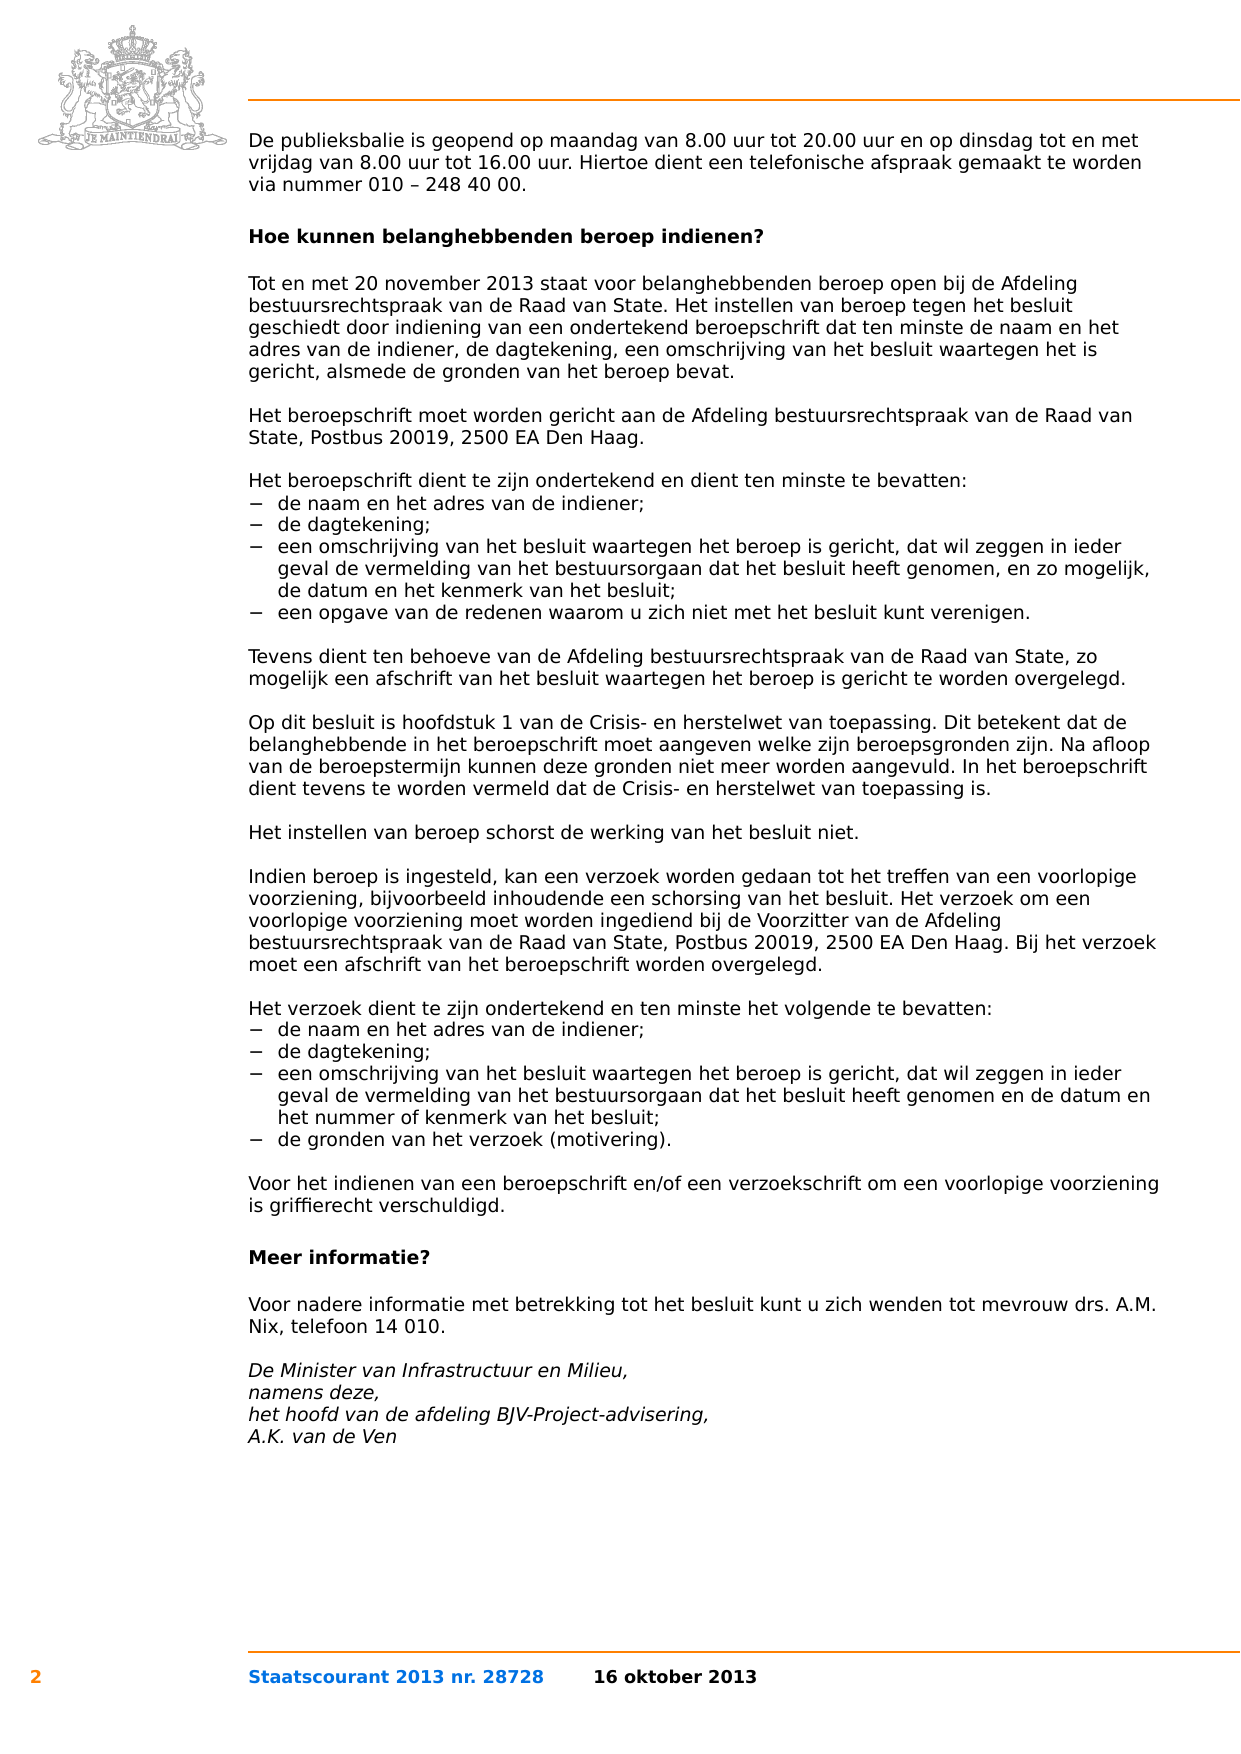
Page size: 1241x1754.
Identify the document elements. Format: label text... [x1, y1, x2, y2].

text Voor het indienen van een beroepschrift en/of een verzoekschrift om een voorlopige voorziening is griffierecht verschuldigd. [248, 1173, 1163, 1217]
text Het beroepschrift moet worden gericht aan de Afdeling bestuursrechtspraak van de Raad van State, Postbus 20019, 2500 EA Den Haag. [248, 404, 1163, 448]
text Het instellen van beroep schorst de werking van het besluit niet. [248, 822, 1163, 844]
subtitle Meer informatie? [248, 1247, 1163, 1269]
text De publieksbalie is geopend op maandag van 8.00 uur tot 20.00 uur en op dinsdag tot en met vrijdag van 8.00 uur tot 16.00 uur. Hiertoe dient een telefonische afspraak gemaakt te worden via nummer 010 – 248 40 00. [248, 130, 1163, 196]
text − de naam en het adres van de indiener; [248, 492, 1163, 514]
text − een opgave van de redenen waarom u zich niet met het besluit kunt verenigen. [248, 602, 1163, 624]
text Indien beroep is ingesteld, kan een verzoek worden gedaan tot het treffen van een voorlopige voorziening, bijvoorbeeld inhoudende een schorsing van het besluit. Het verzoek om een voorlopige voorziening moet worden ingediend bij de Voorzitter van de Afdeling bestuursrechtspraak van de Raad van State, Postbus 20019, 2500 EA Den Haag. Bij het verzoek moet een afschrift van het beroepschrift worden overgelegd. [248, 866, 1163, 976]
text − de dagtekening; [248, 1041, 1163, 1063]
text Voor nadere informatie met betrekking tot het besluit kunt u zich wenden tot mevrouw drs. A.M. Nix, telefoon 14 010. [248, 1294, 1163, 1338]
text Tot en met 20 november 2013 staat voor belanghebbenden beroep open bij de Afdeling bestuursrechtspraak van de Raad van State. Het instellen van beroep tegen het besluit geschiedt door indiening van een ondertekend beroepschrift dat ten minste de naam en het adres van de indiener, de dagtekening, een omschrijving van het besluit waartegen het is gericht, alsmede de gronden van het beroep bevat. [248, 273, 1163, 383]
text Het beroepschrift dient te zijn ondertekend en dient ten minste te bevatten: [248, 470, 1163, 492]
text Op dit besluit is hoofdstuk 1 van de Crisis- en herstelwet van toepassing. Dit betekent dat de belanghebbende in het beroepschrift moet aangeven welke zijn beroepsgronden zijn. Na afloop van de beroepstermijn kunnen deze gronden niet meer worden aangevuld. In het beroepschrift dient tevens te worden vermeld dat de Crisis- en herstelwet van toepassing is. [248, 712, 1163, 800]
text − een omschrijving van het besluit waartegen het beroep is gericht, dat wil zeggen in ieder geval de vermelding van het bestuursorgaan dat het besluit heeft genomen, en zo mogelijk, de datum en het kenmerk van het besluit; [248, 536, 1163, 602]
text − de naam en het adres van de indiener; [248, 1019, 1163, 1041]
text − de gronden van het verzoek (motivering). [248, 1129, 1163, 1151]
text Het verzoek dient te zijn ondertekend en ten minste het volgende te bevatten: [248, 997, 1163, 1019]
subtitle Hoe kunnen belanghebbenden beroep indienen? [248, 226, 1163, 248]
text De Minister van Infrastructuur en Milieu, namens deze, het hoofd van de afdeling BJV-Project-advisering, A.K. van de Ven [248, 1360, 1163, 1448]
text − een omschrijving van het besluit waartegen het beroep is gericht, dat wil zeggen in ieder geval de vermelding van het bestuursorgaan dat het besluit heeft genomen en de datum en het nummer of kenmerk van het besluit; [248, 1063, 1163, 1129]
text − de dagtekening; [248, 514, 1163, 536]
picture [38, 25, 227, 150]
text Tevens dient ten behoeve van de Afdeling bestuursrechtspraak van de Raad van State, zo mogelijk een afschrift van het besluit waartegen het beroep is gericht te worden overgelegd. [248, 646, 1163, 690]
